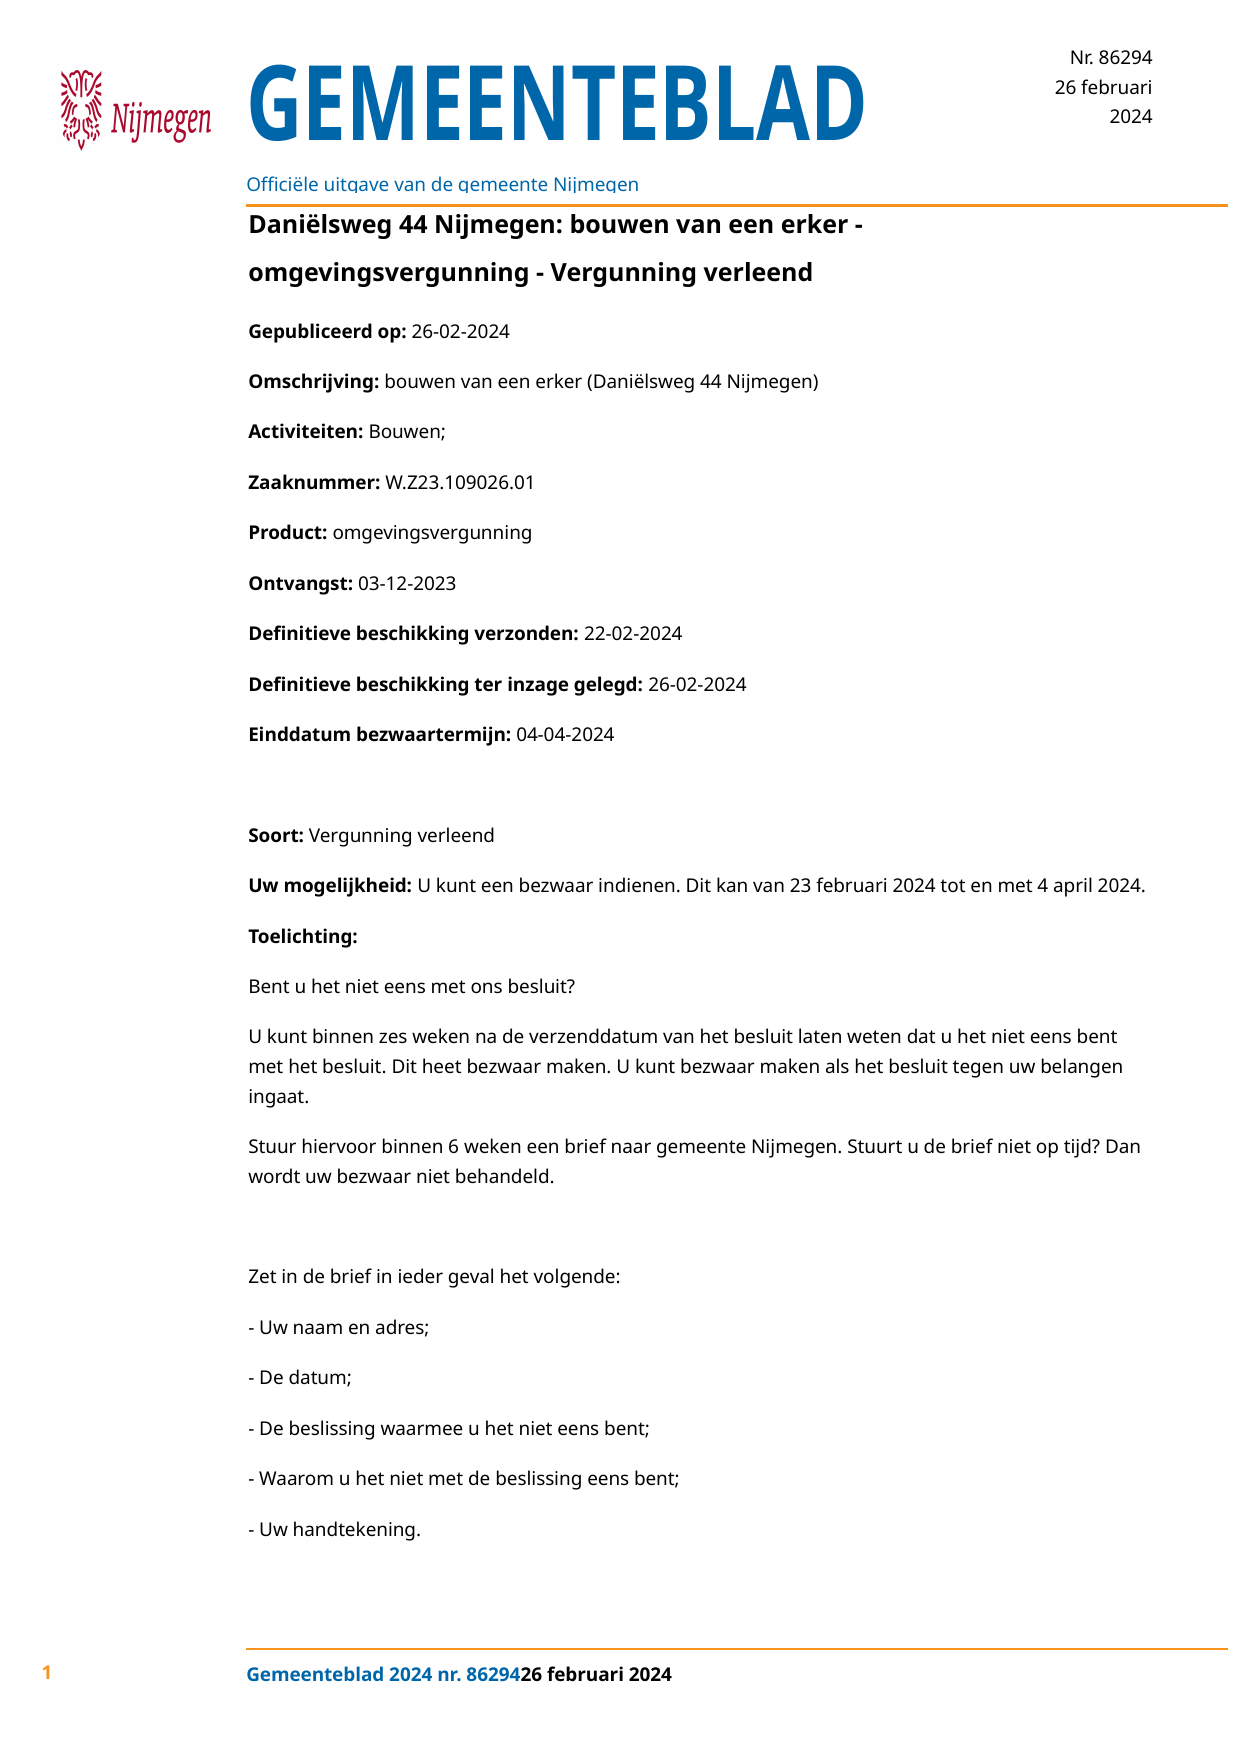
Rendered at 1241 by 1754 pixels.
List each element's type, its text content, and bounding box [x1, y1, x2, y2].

text Definitieve beschikking verzonden: 22-02-2024 [248, 620, 1152, 646]
text Soort: Vergunning verleend [248, 822, 1152, 848]
text Toelichting: [248, 923, 1152, 949]
text Zaaknummer: W.Z23.109026.01 [248, 469, 1152, 495]
text Activiteiten: Bouwen; [248, 419, 1152, 444]
text Bent u het niet eens met ons besluit? [248, 973, 1152, 999]
text Zet in de brief in ieder geval het volgende: [248, 1264, 1152, 1289]
text Definitieve beschikking ter inzage gelegd: 26-02-2024 [248, 671, 1152, 697]
text Ontvangst: 03-12-2023 [248, 570, 1152, 596]
text - Uw handtekening. [248, 1516, 1152, 1542]
text Omschrijving: bouwen van een erker (Daniëlsweg 44 Nijmegen) [248, 368, 1152, 394]
picture [41, 47, 231, 172]
text Daniëlsweg 44 Nijmegen: bouwen van een erker - omgevingsvergunning - Vergunning verleend [248, 207, 1152, 288]
text Stuur hiervoor binnen 6 weken een brief naar gemeente Nijmegen. Stuurt u de brief niet op tijd? Dan wordt uw bezwaar niet behandeld. [248, 1133, 1152, 1189]
text Einddatum bezwaartermijn: 04-04-2024 [248, 721, 1152, 747]
text - De beslissing waarmee u het niet eens bent; [248, 1415, 1152, 1441]
text Gepubliceerd op: 26-02-2024 [248, 318, 1152, 344]
text - Waarom u het niet met de beslissing eens bent; [248, 1465, 1152, 1491]
text Uw mogelijkheid: U kunt een bezwaar indienen. Dit kan van 23 februari 2024 tot en met 4 april 2024. [248, 872, 1152, 898]
text U kunt binnen zes weken na de verzenddatum van het besluit laten weten dat u het niet eens bent met het besluit. Dit heet bezwaar maken. U kunt bezwaar maken als het besluit tegen uw belangen ingaat. [248, 1024, 1152, 1109]
text - De datum; [248, 1364, 1152, 1390]
text - Uw naam en adres; [248, 1314, 1152, 1340]
text Product: omgevingsvergunning [248, 519, 1152, 545]
